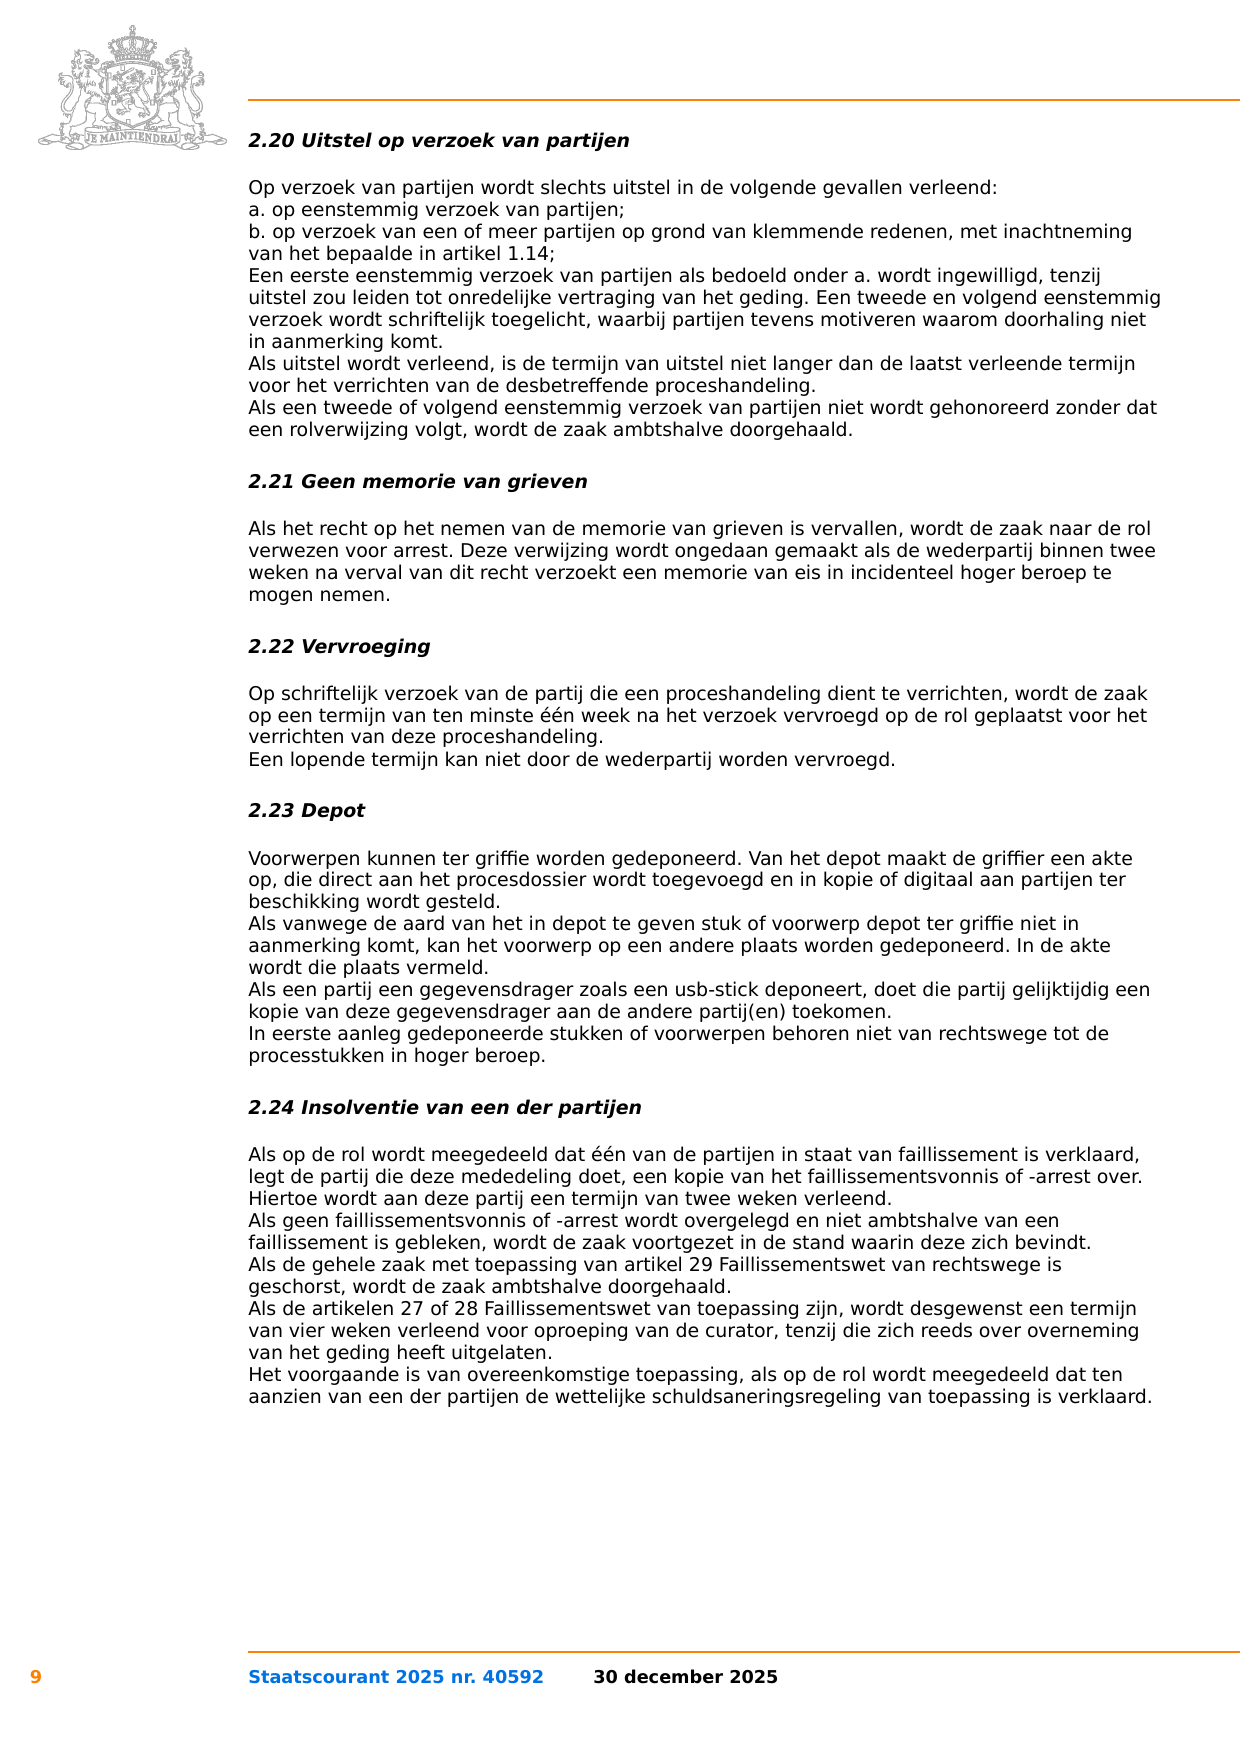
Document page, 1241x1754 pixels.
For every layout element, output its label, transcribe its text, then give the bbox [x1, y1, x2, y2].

text Als vanwege de aard van het in depot te geven stuk of voorwerp depot ter griffie niet in aanmerking komt, kan het voorwerp op een andere plaats worden gedeponeerd. In de akte wordt die plaats vermeld. [248, 913, 1163, 979]
text Een lopende termijn kan niet door de wederpartij worden vervroegd. [248, 748, 1163, 770]
text Als uitstel wordt verleend, is de termijn van uitstel niet langer dan de laatst verleende termijn voor het verrichten van de desbetreffende proceshandeling. [248, 353, 1163, 397]
subtitle 2.22 Vervroeging [248, 636, 1163, 657]
text Op verzoek van partijen wordt slechts uitstel in de volgende gevallen verleend: [248, 177, 1163, 199]
text Als op de rol wordt meegedeeld dat één van de partijen in staat van faillissement is verklaard, legt de partij die deze mededeling doet, een kopie van het faillissementsvonnis of -arrest over. Hiertoe wordt aan deze partij een termijn van twee weken verleend. [248, 1144, 1163, 1210]
subtitle 2.21 Geen memorie van grieven [248, 471, 1163, 493]
text Als een tweede of volgend eenstemmig verzoek van partijen niet wordt gehonoreerd zonder dat een rolverwijzing volgt, wordt de zaak ambtshalve doorgehaald. [248, 397, 1163, 441]
text b. op verzoek van een of meer partijen op grond van klemmende redenen, met inachtneming van het bepaalde in artikel 1.14; [248, 221, 1163, 265]
subtitle 2.23 Depot [248, 800, 1163, 822]
text Het voorgaande is van overeenkomstige toepassing, als op de rol wordt meegedeeld dat ten aanzien van een der partijen de wettelijke schuldsaneringsregeling van toepassing is verklaard. [248, 1364, 1163, 1408]
text Als een partij een gegevensdrager zoals een usb-stick deponeert, doet die partij gelijktijdig een kopie van deze gegevensdrager aan de andere partij(en) toekomen. [248, 979, 1163, 1023]
text Een eerste eenstemmig verzoek van partijen als bedoeld onder a. wordt ingewilligd, tenzij uitstel zou leiden tot onredelijke vertraging van het geding. Een tweede en volgend eenstemmig verzoek wordt schriftelijk toegelicht, waarbij partijen tevens motiveren waarom doorhaling niet in aanmerking komt. [248, 265, 1163, 353]
text Op schriftelijk verzoek van de partij die een proceshandeling dient te verrichten, wordt de zaak op een termijn van ten minste één week na het verzoek vervroegd op de rol geplaatst voor het verrichten van deze proceshandeling. [248, 682, 1163, 748]
picture [38, 25, 227, 150]
text Als geen faillissementsvonnis of -arrest wordt overgelegd en niet ambtshalve van een faillissement is gebleken, wordt de zaak voortgezet in de stand waarin deze zich bevindt. [248, 1210, 1163, 1254]
subtitle 2.20 Uitstel op verzoek van partijen [248, 130, 1163, 152]
text In eerste aanleg gedeponeerde stukken of voorwerpen behoren niet van rechtswege tot de processtukken in hoger beroep. [248, 1023, 1163, 1067]
text Voorwerpen kunnen ter griffie worden gedeponeerd. Van het depot maakt de griffier een akte op, die direct aan het procesdossier wordt toegevoegd en in kopie of digitaal aan partijen ter beschikking wordt gesteld. [248, 847, 1163, 913]
subtitle 2.24 Insolventie van een der partijen [248, 1097, 1163, 1119]
text a. op eenstemmig verzoek van partijen; [248, 199, 1163, 221]
text Als de gehele zaak met toepassing van artikel 29 Faillissementswet van rechtswege is geschorst, wordt de zaak ambtshalve doorgehaald. [248, 1254, 1163, 1298]
text Als het recht op het nemen van de memorie van grieven is vervallen, wordt de zaak naar de rol verwezen voor arrest. Deze verwijzing wordt ongedaan gemaakt als de wederpartij binnen twee weken na verval van dit recht verzoekt een memorie van eis in incidenteel hoger beroep te mogen nemen. [248, 518, 1163, 606]
text Als de artikelen 27 of 28 Faillissementswet van toepassing zijn, wordt desgewenst een termijn van vier weken verleend voor oproeping van de curator, tenzij die zich reeds over overneming van het geding heeft uitgelaten. [248, 1298, 1163, 1364]
